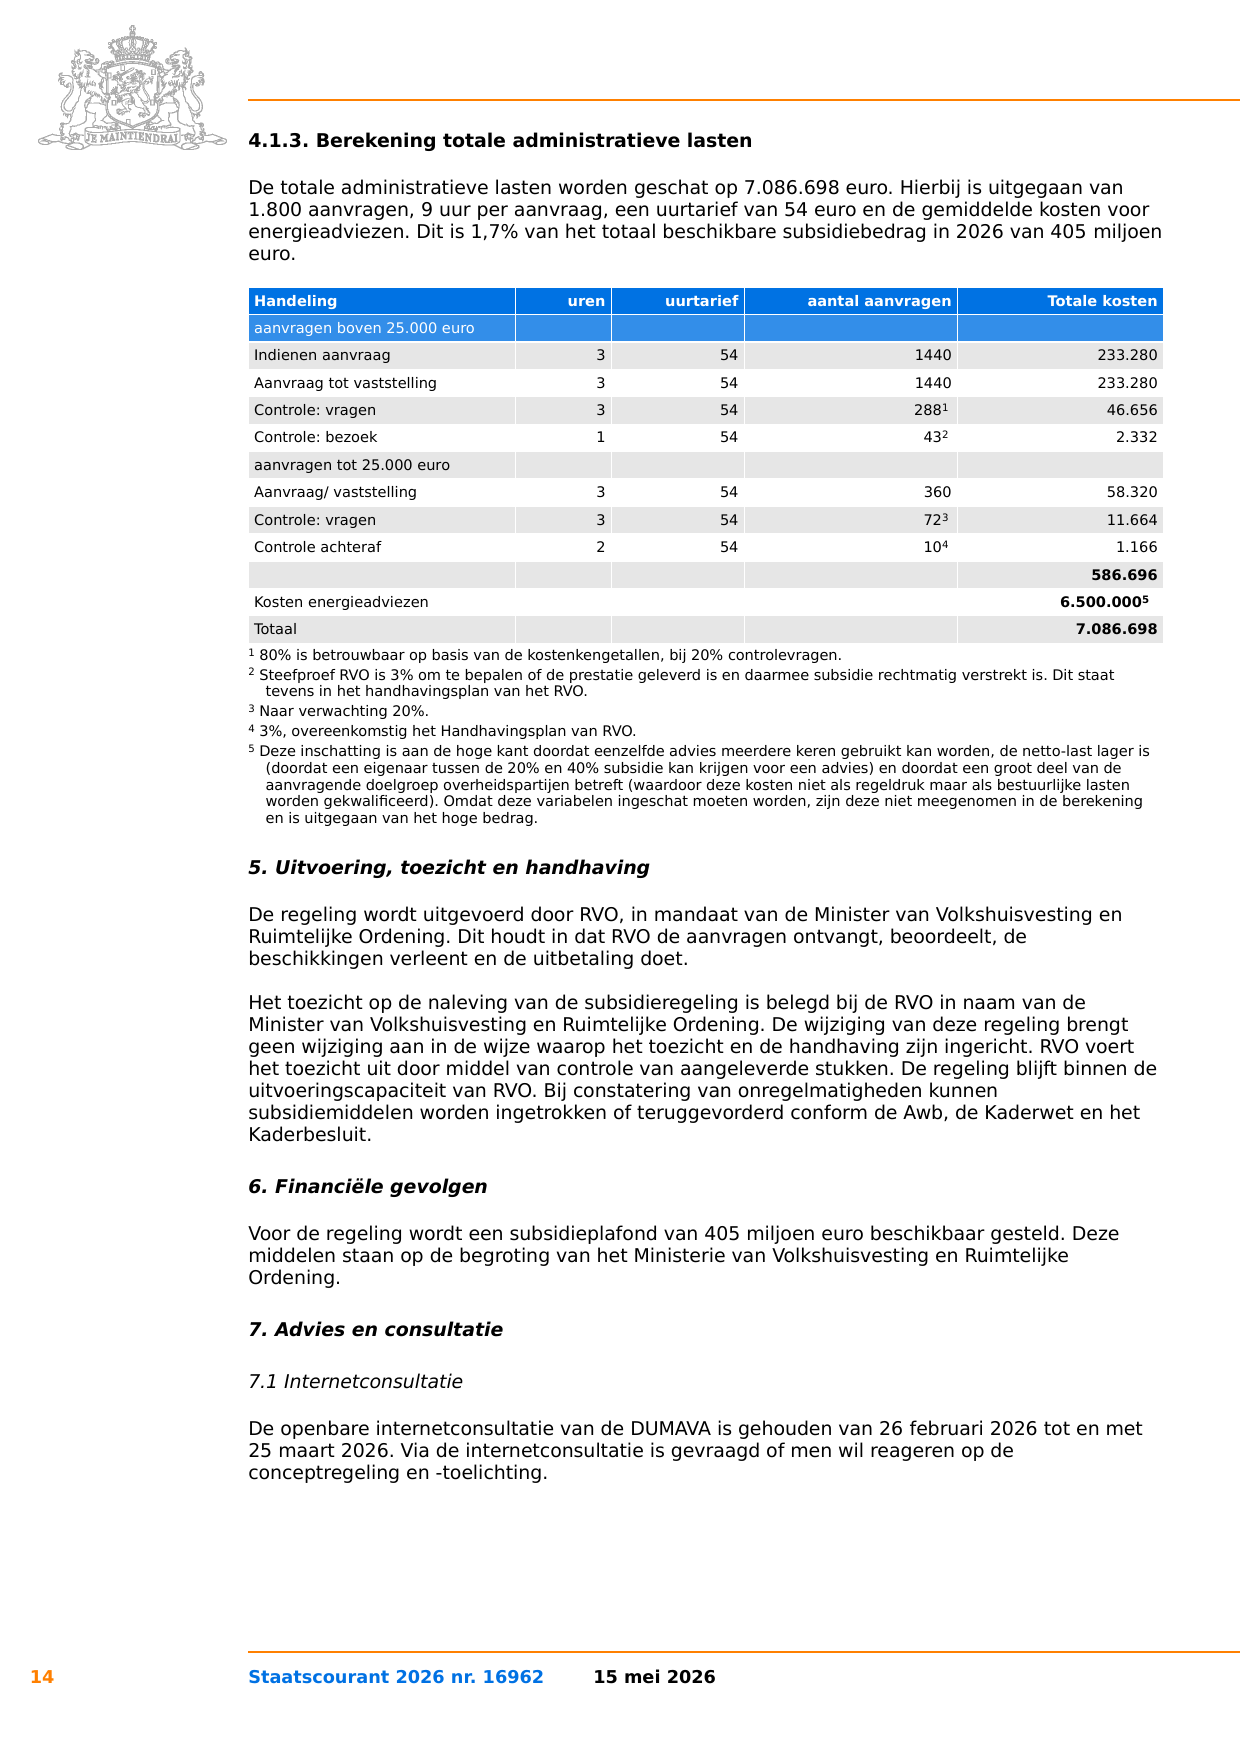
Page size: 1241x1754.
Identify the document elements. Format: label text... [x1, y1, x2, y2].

table_header Handeling [249, 288, 515, 314]
table_cell 54 [612, 480, 744, 506]
table_cell 7.086.698 [958, 616, 1163, 643]
table_cell 54 [612, 370, 744, 396]
table_cell 54 [612, 507, 744, 533]
table_cell 46.656 [958, 397, 1163, 424]
table_cell 723 [745, 507, 957, 533]
table_cell [516, 562, 611, 588]
table_cell [516, 616, 611, 643]
picture [38, 25, 227, 150]
table_cell Controle: bezoek [249, 425, 515, 451]
table_cell 1440 [745, 370, 957, 396]
table_cell [612, 589, 744, 615]
text Het toezicht op de naleving van de subsidieregeling is belegd bij de RVO in naam van de Minister van Volkshuisvesting en Ruimtelijke Ordening. De wijziging van deze regeling brengt geen wijziging aan in de wijze waarop het toezicht en de handhaving zijn ingericht. RVO voert het toezicht uit door middel van controle van aangeleverde stukken. De regeling blijft binnen de uitvoeringscapaciteit van RVO. Bij constatering van onregelmatigheden kunnen subsidiemiddelen worden ingetrokken of teruggevorderd conform de Awb, de Kaderwet en het Kaderbesluit. [248, 992, 1163, 1146]
table_cell 54 [612, 343, 744, 369]
table_header uren [516, 288, 611, 314]
table_cell 104 [745, 534, 957, 561]
table_cell 3 [516, 507, 611, 533]
subtitle 5. Uitvoering, toezicht en handhaving [248, 857, 1163, 879]
table_cell [612, 452, 744, 478]
table_header Totale kosten [958, 288, 1163, 314]
table_cell [516, 315, 611, 341]
table_cell [612, 616, 744, 643]
table_cell 2 [516, 534, 611, 561]
table_cell 11.664 [958, 507, 1163, 533]
text De regeling wordt uitgevoerd door RVO, in mandaat van de Minister van Volkshuisvesting en Ruimtelijke Ordening. Dit houdt in dat RVO de aanvragen ontvangt, beoordeelt, de beschikkingen verleent en de uitbetaling doet. [248, 904, 1163, 970]
table_cell Aanvraag/ vaststelling [249, 480, 515, 506]
table_cell [612, 315, 744, 341]
table_cell 54 [612, 397, 744, 424]
table_cell [958, 452, 1163, 478]
table_cell 1.166 [958, 534, 1163, 561]
table_cell 3 [516, 480, 611, 506]
table_header aantal aanvragen [745, 288, 957, 314]
table_cell [249, 562, 515, 588]
subtitle 4.1.3. Berekening totale administratieve lasten [248, 130, 1163, 152]
table_cell [516, 589, 611, 615]
table_header uurtarief [612, 288, 744, 314]
table_cell Controle: vragen [249, 397, 515, 424]
table_cell [745, 589, 957, 615]
table_cell [612, 562, 744, 588]
table_cell 233.280 [958, 370, 1163, 396]
table_cell 54 [612, 534, 744, 561]
table_cell Aanvraag tot vaststelling [249, 370, 515, 396]
text De openbare internetconsultatie van de DUMAVA is gehouden van 26 februari 2026 tot en met 25 maart 2026. Via de internetconsultatie is gevraagd of men wil reageren op de conceptregeling en -toelichting. [248, 1418, 1163, 1484]
table_cell Totaal [249, 616, 515, 643]
table_cell Controle: vragen [249, 507, 515, 533]
table_cell [745, 616, 957, 643]
table_cell 2.332 [958, 425, 1163, 451]
table_cell Controle achteraf [249, 534, 515, 561]
table_cell [745, 315, 957, 341]
table_cell 1440 [745, 343, 957, 369]
table_cell 1 [516, 425, 611, 451]
table_cell 2881 [745, 397, 957, 424]
table_cell 58.320 [958, 480, 1163, 506]
table_cell Kosten energieadviezen [249, 589, 515, 615]
subtitle 6. Financiële gevolgen [248, 1176, 1163, 1198]
table_cell aanvragen tot 25.000 euro [249, 452, 515, 478]
table_cell 6.500.0005 [958, 589, 1163, 615]
table_cell [745, 452, 957, 478]
subtitle 7. Advies en consultatie [248, 1319, 1163, 1341]
table_cell 3 [516, 343, 611, 369]
table_cell 233.280 [958, 343, 1163, 369]
subtitle 7.1 Internetconsultatie [248, 1371, 1163, 1393]
table_cell 54 [612, 425, 744, 451]
table_cell 432 [745, 425, 957, 451]
table_cell 360 [745, 480, 957, 506]
table_cell [516, 452, 611, 478]
table_cell 3 [516, 397, 611, 424]
table_cell [745, 562, 957, 588]
table_cell 586.696 [958, 562, 1163, 588]
table_cell 1 80% is betrouwbaar op basis van de kostenkengetallen, bij 20% controlevragen. 2 Steefproef RVO is 3% om te bepalen of de prestatie geleverd is en daarmee subsidie rechtmatig verstrekt is. Dit staat tevens in het handhavingsplan van het RVO. 3 Naar verwachting 20%. 4 3%, overeenkomstig het Handhavingsplan van RVO. 5 Deze inschatting is aan de hoge kant doordat eenzelfde advies meerdere keren gebruikt kan worden, de netto-last lager is (doordat een eigenaar tussen de 20% en 40% subsidie kan krijgen voor een advies) en doordat een groot deel van de aanvragende doelgroep overheidspartijen betreft (waardoor deze kosten niet als regeldruk maar als bestuurlijke lasten worden gekwalificeerd). Omdat deze variabelen ingeschat moeten worden, zijn deze niet meegenomen in de berekening en is uitgegaan van het hoge bedrag. [248, 644, 1163, 827]
text De totale administratieve lasten worden geschat op 7.086.698 euro. Hierbij is uitgegaan van 1.800 aanvragen, 9 uur per aanvraag, een uurtarief van 54 euro en de gemiddelde kosten voor energieadviezen. Dit is 1,7% van het totaal beschikbare subsidiebedrag in 2026 van 405 miljoen euro. [248, 177, 1163, 265]
table_cell 3 [516, 370, 611, 396]
table_cell Indienen aanvraag [249, 343, 515, 369]
table_cell [958, 315, 1163, 341]
table_cell aanvragen boven 25.000 euro [249, 315, 515, 341]
text Voor de regeling wordt een subsidieplafond van 405 miljoen euro beschikbaar gesteld. Deze middelen staan op de begroting van het Ministerie van Volkshuisvesting en Ruimtelijke Ordening. [248, 1223, 1163, 1289]
